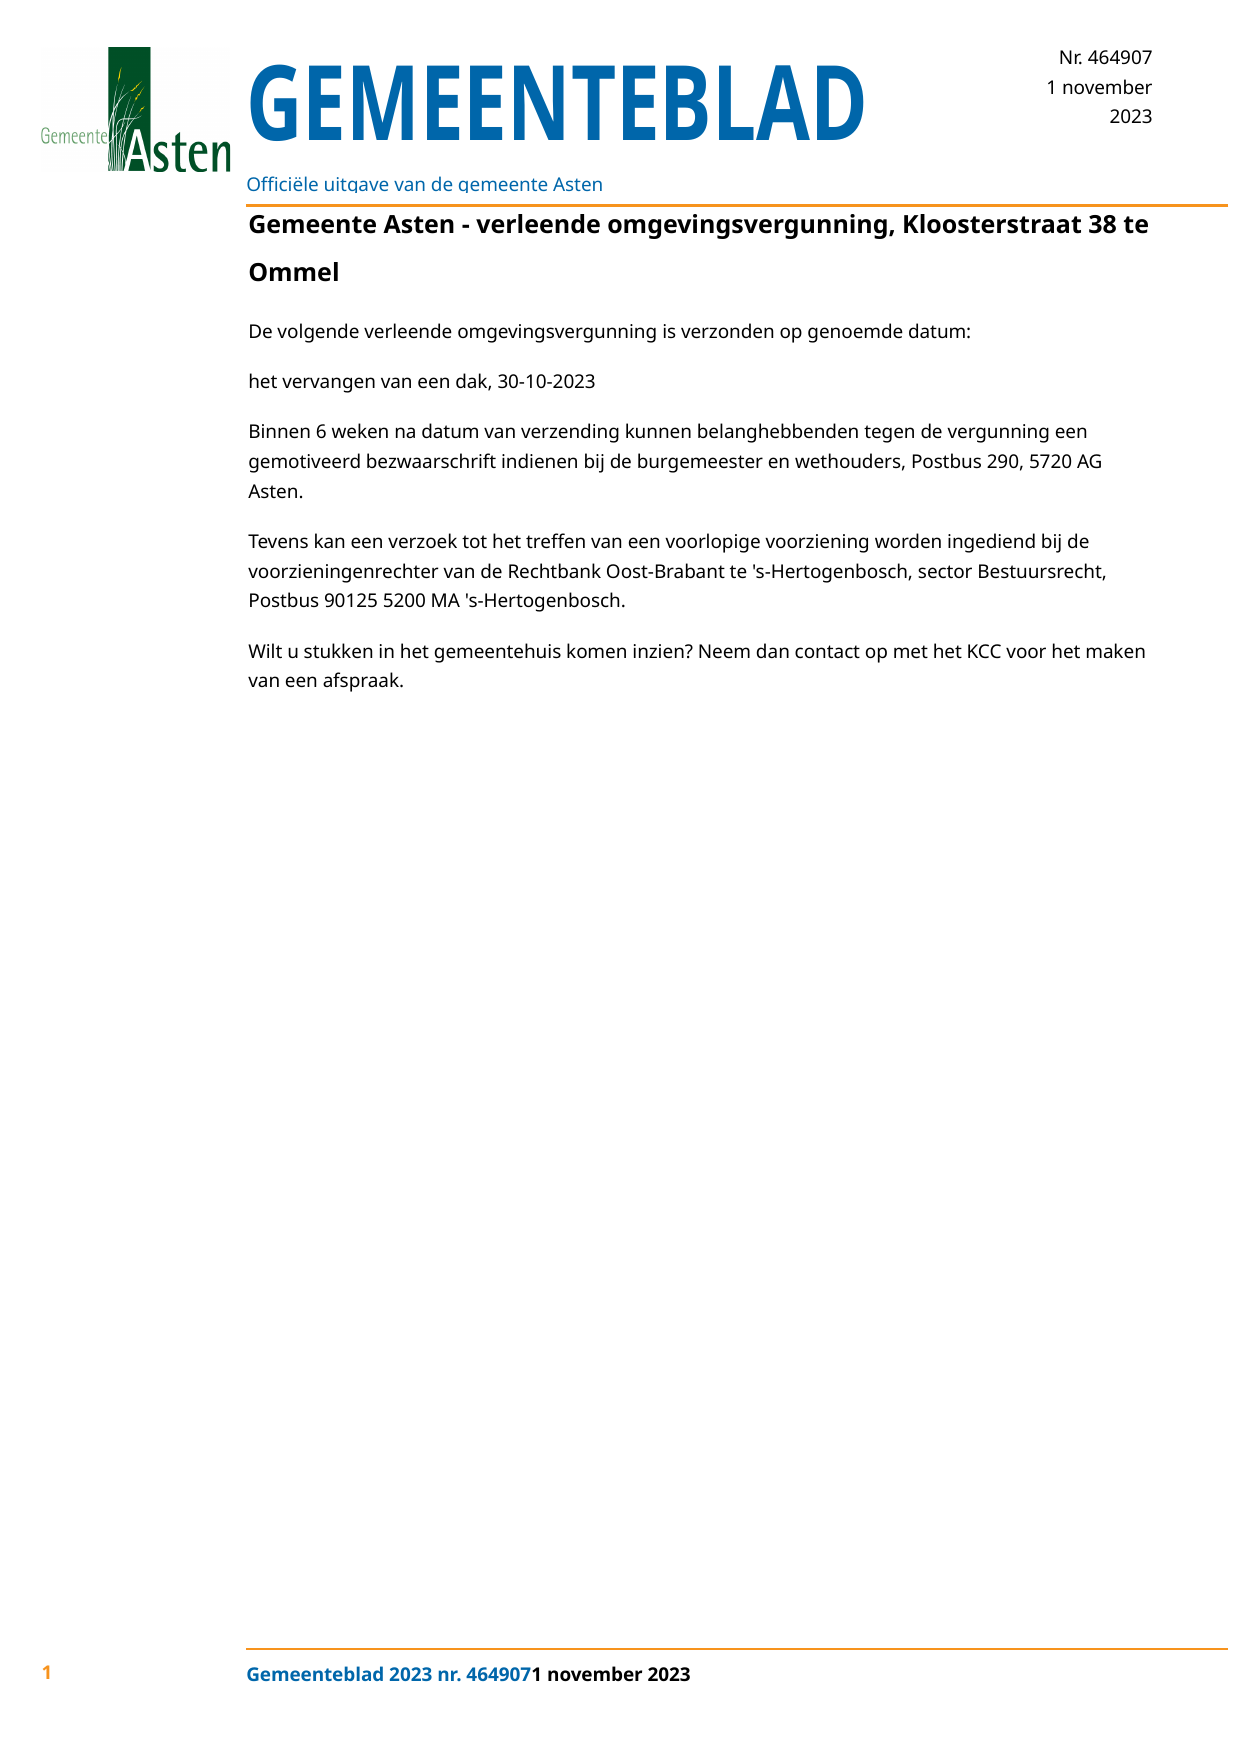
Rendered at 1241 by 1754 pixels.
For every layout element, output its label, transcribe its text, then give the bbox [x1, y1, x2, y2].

text Wilt u stukken in het gemeentehuis komen inzien? Neem dan contact op met het KCC voor het maken van een afspraak. [248, 638, 1152, 693]
text het vervangen van een dak, 30-10-2023 [248, 368, 1152, 394]
text De volgende verleende omgevingsvergunning is verzonden op genoemde datum: [248, 318, 1152, 344]
picture [41, 47, 231, 172]
text Gemeente Asten - verleende omgevingsvergunning, Kloosterstraat 38 te Ommel [248, 207, 1152, 288]
text Tevens kan een verzoek tot het treffen van een voorlopige voorziening worden ingediend bij de voorzieningenrechter van de Rechtbank Oost-Brabant te 's-Hertogenbosch, sector Bestuursrecht, Postbus 90125 5200 MA 's-Hertogenbosch. [248, 528, 1152, 613]
text Binnen 6 weken na datum van verzending kunnen belanghebbenden tegen de vergunning een gemotiveerd bezwaarschrift indienen bij de burgemeester en wethouders, Postbus 290, 5720 AG Asten. [248, 419, 1152, 504]
